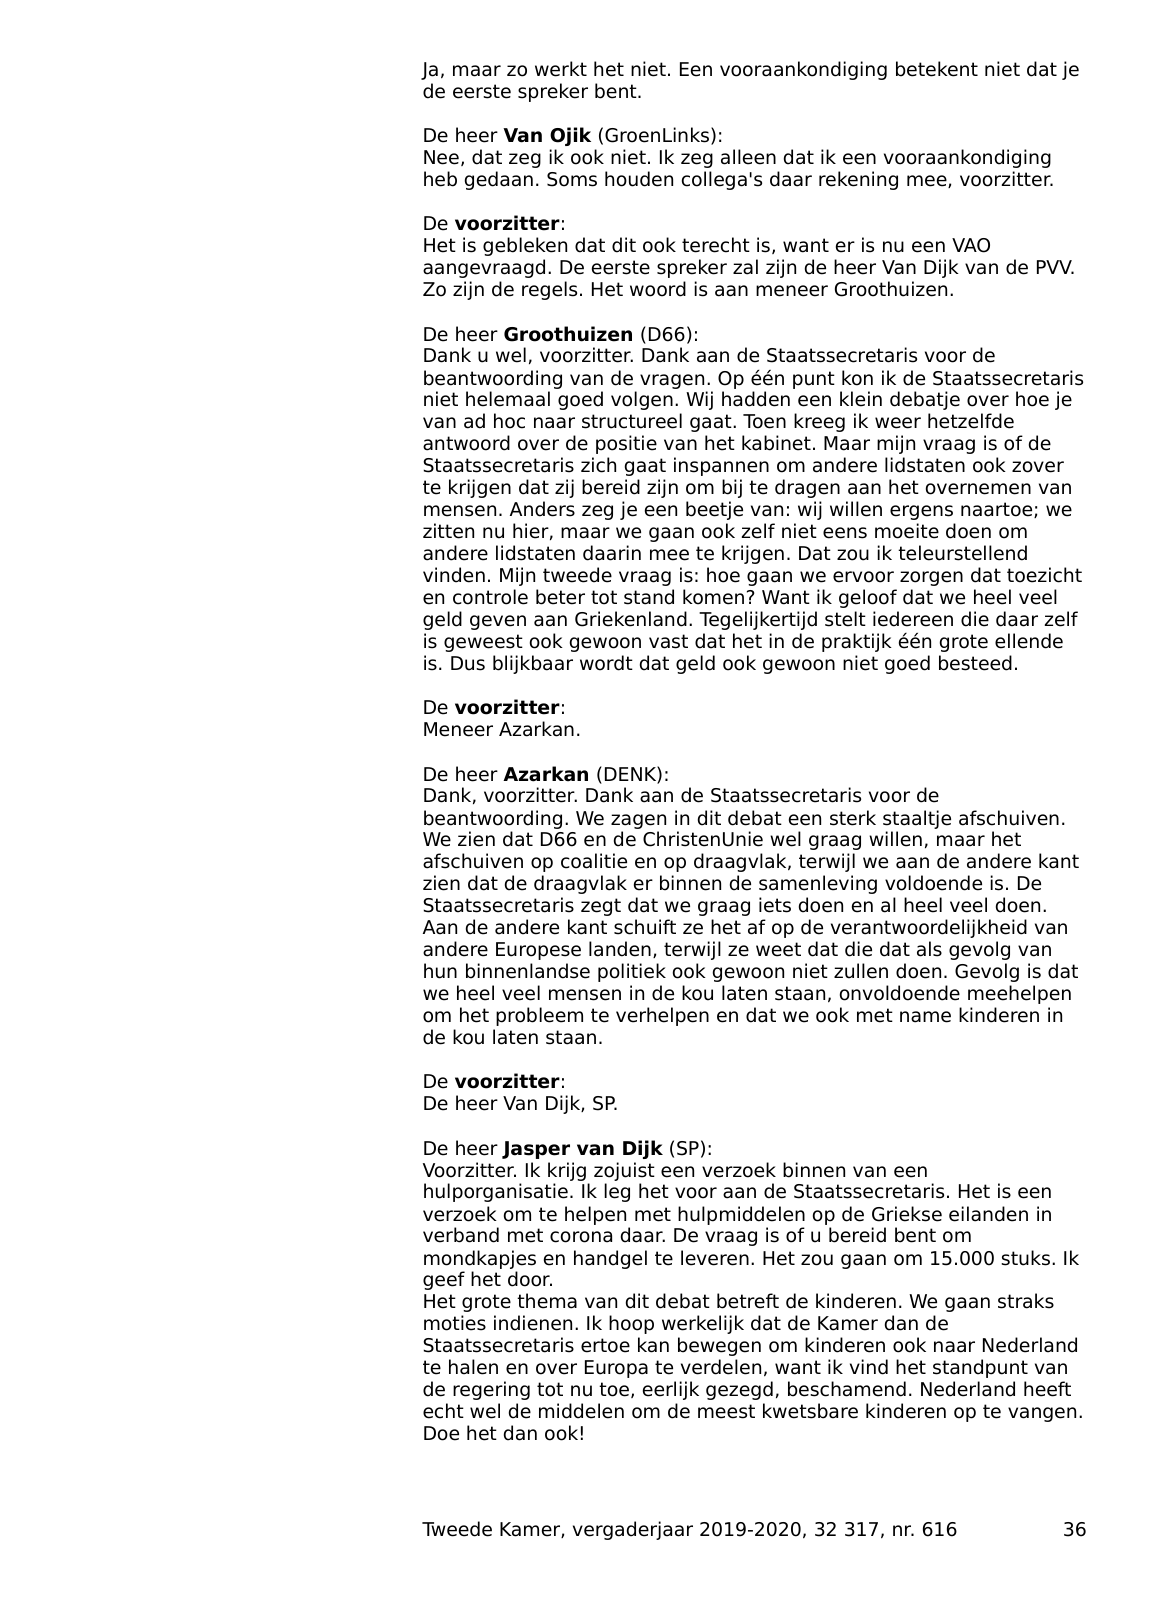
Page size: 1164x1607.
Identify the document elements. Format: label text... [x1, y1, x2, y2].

text De heer Van Dijk, SP. [422, 1093, 1087, 1115]
text Meneer Azarkan. [422, 719, 1087, 741]
text Ja, maar zo werkt het niet. Een vooraankondiging betekent niet dat je de eerste spreker bent. [422, 59, 1087, 103]
text De heer Groothuizen (D66): [422, 323, 1087, 345]
text De voorzitter: [422, 697, 1087, 719]
text Voorzitter. Ik krijg zojuist een verzoek binnen van een hulporganisatie. Ik leg het voor aan de Staatssecretaris. Het is een verzoek om te helpen met hulpmiddelen op de Griekse eilanden in verband met corona daar. De vraag is of u bereid bent om mondkapjes en handgel te leveren. Het zou gaan om 15.000 stuks. Ik geef het door. [422, 1159, 1087, 1291]
text De voorzitter: [422, 213, 1087, 235]
text Nee, dat zeg ik ook niet. Ik zeg alleen dat ik een vooraankondiging heb gedaan. Soms houden collega's daar rekening mee, voorzitter. [422, 147, 1087, 191]
text De heer Van Ojik (GroenLinks): [422, 125, 1087, 147]
text Dank u wel, voorzitter. Dank aan de Staatssecretaris voor de beantwoording van de vragen. Op één punt kon ik de Staatssecretaris niet helemaal goed volgen. Wij hadden een klein debatje over hoe je van ad hoc naar structureel gaat. Toen kreeg ik weer hetzelfde antwoord over de positie van het kabinet. Maar mijn vraag is of de Staatssecretaris zich gaat inspannen om andere lidstaten ook zover te krijgen dat zij bereid zijn om bij te dragen aan het overnemen van mensen. Anders zeg je een beetje van: wij willen ergens naartoe; we zitten nu hier, maar we gaan ook zelf niet eens moeite doen om andere lidstaten daarin mee te krijgen. Dat zou ik teleurstellend vinden. Mijn tweede vraag is: hoe gaan we ervoor zorgen dat toezicht en controle beter tot stand komen? Want ik geloof dat we heel veel geld geven aan Griekenland. Tegelijkertijd stelt iedereen die daar zelf is geweest ook gewoon vast dat het in de praktijk één grote ellende is. Dus blijkbaar wordt dat geld ook gewoon niet goed besteed. [422, 345, 1087, 675]
text De voorzitter: [422, 1071, 1087, 1093]
text Het is gebleken dat dit ook terecht is, want er is nu een VAO aangevraagd. De eerste spreker zal zijn de heer Van Dijk van de PVV. Zo zijn de regels. Het woord is aan meneer Groothuizen. [422, 235, 1087, 301]
text De heer Azarkan (DENK): [422, 763, 1087, 785]
text Dank, voorzitter. Dank aan de Staatssecretaris voor de beantwoording. We zagen in dit debat een sterk staaltje afschuiven. We zien dat D66 en de ChristenUnie wel graag willen, maar het afschuiven op coalitie en op draagvlak, terwijl we aan de andere kant zien dat de draagvlak er binnen de samenleving voldoende is. De Staatssecretaris zegt dat we graag iets doen en al heel veel doen. Aan de andere kant schuift ze het af op de verantwoordelijkheid van andere Europese landen, terwijl ze weet dat die dat als gevolg van hun binnenlandse politiek ook gewoon niet zullen doen. Gevolg is dat we heel veel mensen in de kou laten staan, onvoldoende meehelpen om het probleem te verhelpen en dat we ook met name kinderen in de kou laten staan. [422, 785, 1087, 1049]
text De heer Jasper van Dijk (SP): [422, 1137, 1087, 1159]
text Het grote thema van dit debat betreft de kinderen. We gaan straks moties indienen. Ik hoop werkelijk dat de Kamer dan de Staatssecretaris ertoe kan bewegen om kinderen ook naar Nederland te halen en over Europa te verdelen, want ik vind het standpunt van de regering tot nu toe, eerlijk gezegd, beschamend. Nederland heeft echt wel de middelen om de meest kwetsbare kinderen op te vangen. Doe het dan ook! [422, 1291, 1087, 1445]
